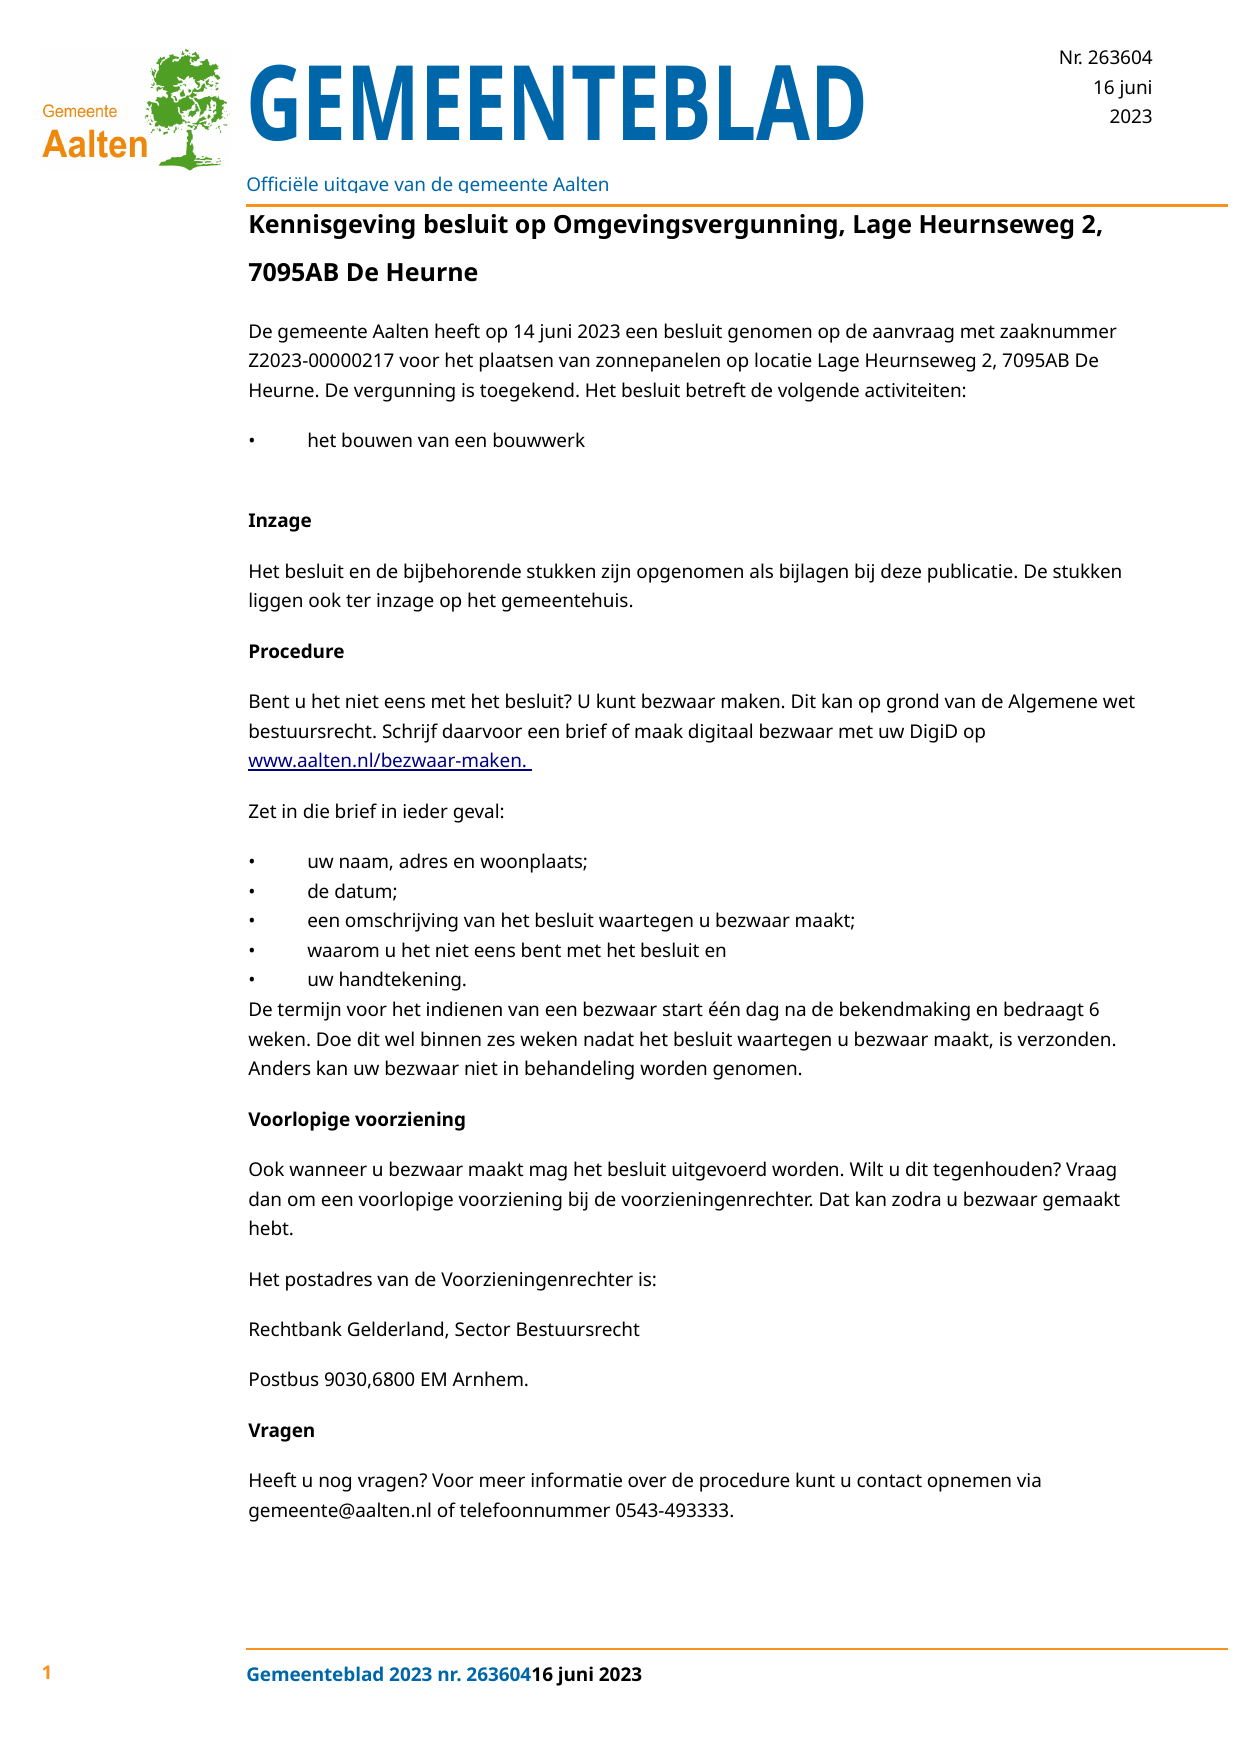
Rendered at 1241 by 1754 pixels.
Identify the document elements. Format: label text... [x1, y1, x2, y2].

picture [41, 47, 231, 172]
text Kennisgeving besluit op Omgevingsvergunning, Lage Heurnseweg 2, 7095AB De Heurne [248, 207, 1152, 288]
text Het besluit en de bijbehorende stukken zijn opgenomen als bijlagen bij deze publicatie. De stukken liggen ook ter inzage op het gemeentehuis. [248, 558, 1152, 613]
text Ook wanneer u bezwaar maakt mag het besluit uitgevoerd worden. Wilt u dit tegenhouden? Vraag dan om een voorlopige voorziening bij de voorzieningenrechter. Dat kan zodra u bezwaar gemaakt hebt. [248, 1156, 1152, 1241]
text De gemeente Aalten heeft op 14 juni 2023 een besluit genomen op de aanvraag met zaaknummer Z2023-00000217 voor het plaatsen van zonnepanelen op locatie Lage Heurnseweg 2, 7095AB De Heurne. De vergunning is toegekend. Het besluit betreft de volgende activiteiten: [248, 318, 1152, 403]
text Inzage [248, 507, 1152, 533]
text Heeft u nog vragen? Voor meer informatie over de procedure kunt u contact opnemen via gemeente@aalten.nl of telefoonnummer 0543-493333. [248, 1467, 1152, 1523]
list een omschrijving van het besluit waartegen u bezwaar maakt; [248, 907, 1152, 933]
text Bent u het niet eens met het besluit? U kunt bezwaar maken. Dit kan op grond van de Algemene wet bestuursrecht. Schrijf daarvoor een brief of maak digitaal bezwaar met uw DigiD op www.aalten.nl/bezwaar-maken. [248, 688, 1152, 773]
text Postbus 9030,6800 EM Arnhem. [248, 1367, 1152, 1392]
list het bouwen van een bouwwerk [248, 427, 1152, 453]
text Voorlopige voorziening [248, 1106, 1152, 1132]
text Rechtbank Gelderland, Sector Bestuursrecht [248, 1316, 1152, 1342]
text Het postadres van de Voorzieningenrechter is: [248, 1266, 1152, 1292]
list uw naam, adres en woonplaats; [248, 848, 1152, 874]
text Procedure [248, 638, 1152, 664]
list waarom u het niet eens bent met het besluit en [248, 937, 1152, 963]
text Vragen [248, 1417, 1152, 1443]
text Zet in die brief in ieder geval: [248, 798, 1152, 824]
list de datum; [248, 878, 1152, 904]
list uw handtekening. [248, 967, 1152, 992]
text De termijn voor het indienen van een bezwaar start één dag na de bekendmaking en bedraagt 6 weken. Doe dit wel binnen zes weken nadat het besluit waartegen u bezwaar maakt, is verzonden. Anders kan uw bezwaar niet in behandeling worden genomen. [248, 996, 1152, 1081]
